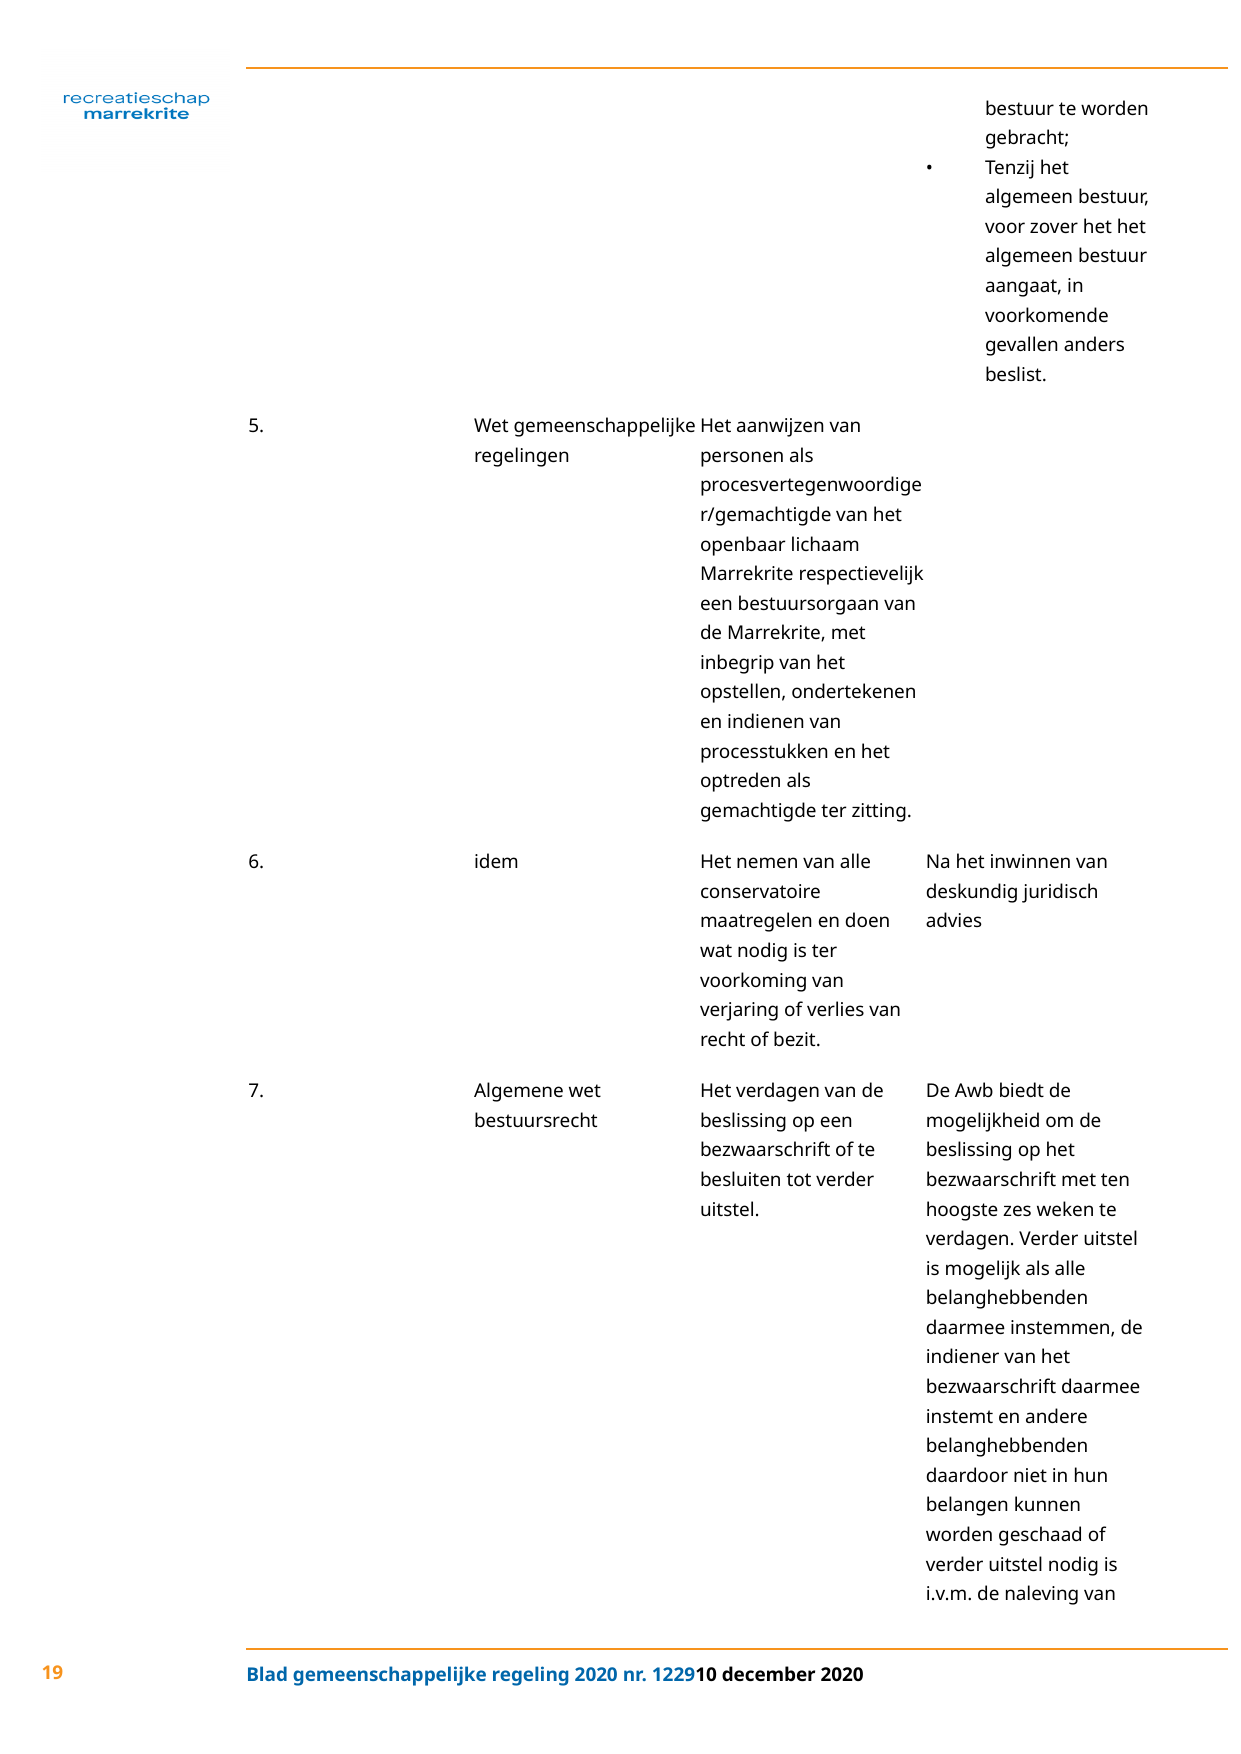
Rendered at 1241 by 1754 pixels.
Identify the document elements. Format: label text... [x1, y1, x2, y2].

table_cell Algemene wet bestuursrecht [474, 1078, 700, 1606]
table_cell Het nemen van alle conservatoire maatregelen en doen wat nodig is ter voorkoming van verjaring of verlies van recht of bezit. [700, 849, 926, 1052]
table_cell [700, 95, 926, 387]
table_cell bestuur te worden gebracht; Tenzij het algemeen bestuur, voor zover het het algemeen bestuur aangaat, in voorkomende gevallen anders beslist. [926, 95, 1152, 387]
table_cell [474, 95, 700, 387]
table_cell idem [474, 849, 700, 1052]
table_cell [474, 1052, 700, 1077]
table_cell Na het inwinnen van deskundig juridisch advies [926, 849, 1152, 1052]
table_cell [926, 387, 1152, 412]
table_cell 6. [248, 849, 474, 1052]
table_cell Het aanwijzen van personen als procesvertegenwoordiger/gemachtigde van het openbaar lichaam Marrekrite respectievelijk een bestuursorgaan van de Marrekrite, met inbegrip van het opstellen, ondertekenen en indienen van processtukken en het optreden als gemachtigde ter zitting. [700, 413, 926, 823]
table_cell [474, 823, 700, 848]
table_cell [926, 413, 1152, 823]
table_cell Wet gemeenschappelijke regelingen [474, 413, 700, 823]
table_cell [700, 823, 926, 848]
table_cell [700, 387, 926, 412]
table_cell 7. [248, 1078, 474, 1606]
table_cell [248, 823, 474, 848]
picture [41, 47, 231, 172]
table_cell Het verdagen van de beslissing op een bezwaarschrift of te besluiten tot verder uitstel. [700, 1078, 926, 1606]
table_cell De Awb biedt de mogelijkheid om de beslissing op het bezwaarschrift met ten hoogste zes weken te verdagen. Verder uitstel is mogelijk als alle belanghebbenden daarmee instemmen, de indiener van het bezwaarschrift daarmee instemt en andere belanghebbenden daardoor niet in hun belangen kunnen worden geschaad of verder uitstel nodig is i.v.m. de naleving van [926, 1078, 1152, 1606]
table_cell [248, 387, 474, 412]
table_cell 5. [248, 413, 474, 823]
table_cell [926, 1052, 1152, 1077]
table_cell [926, 823, 1152, 848]
table_cell [248, 1052, 474, 1077]
table_cell [474, 387, 700, 412]
table_cell [248, 95, 474, 387]
table_cell [700, 1052, 926, 1077]
